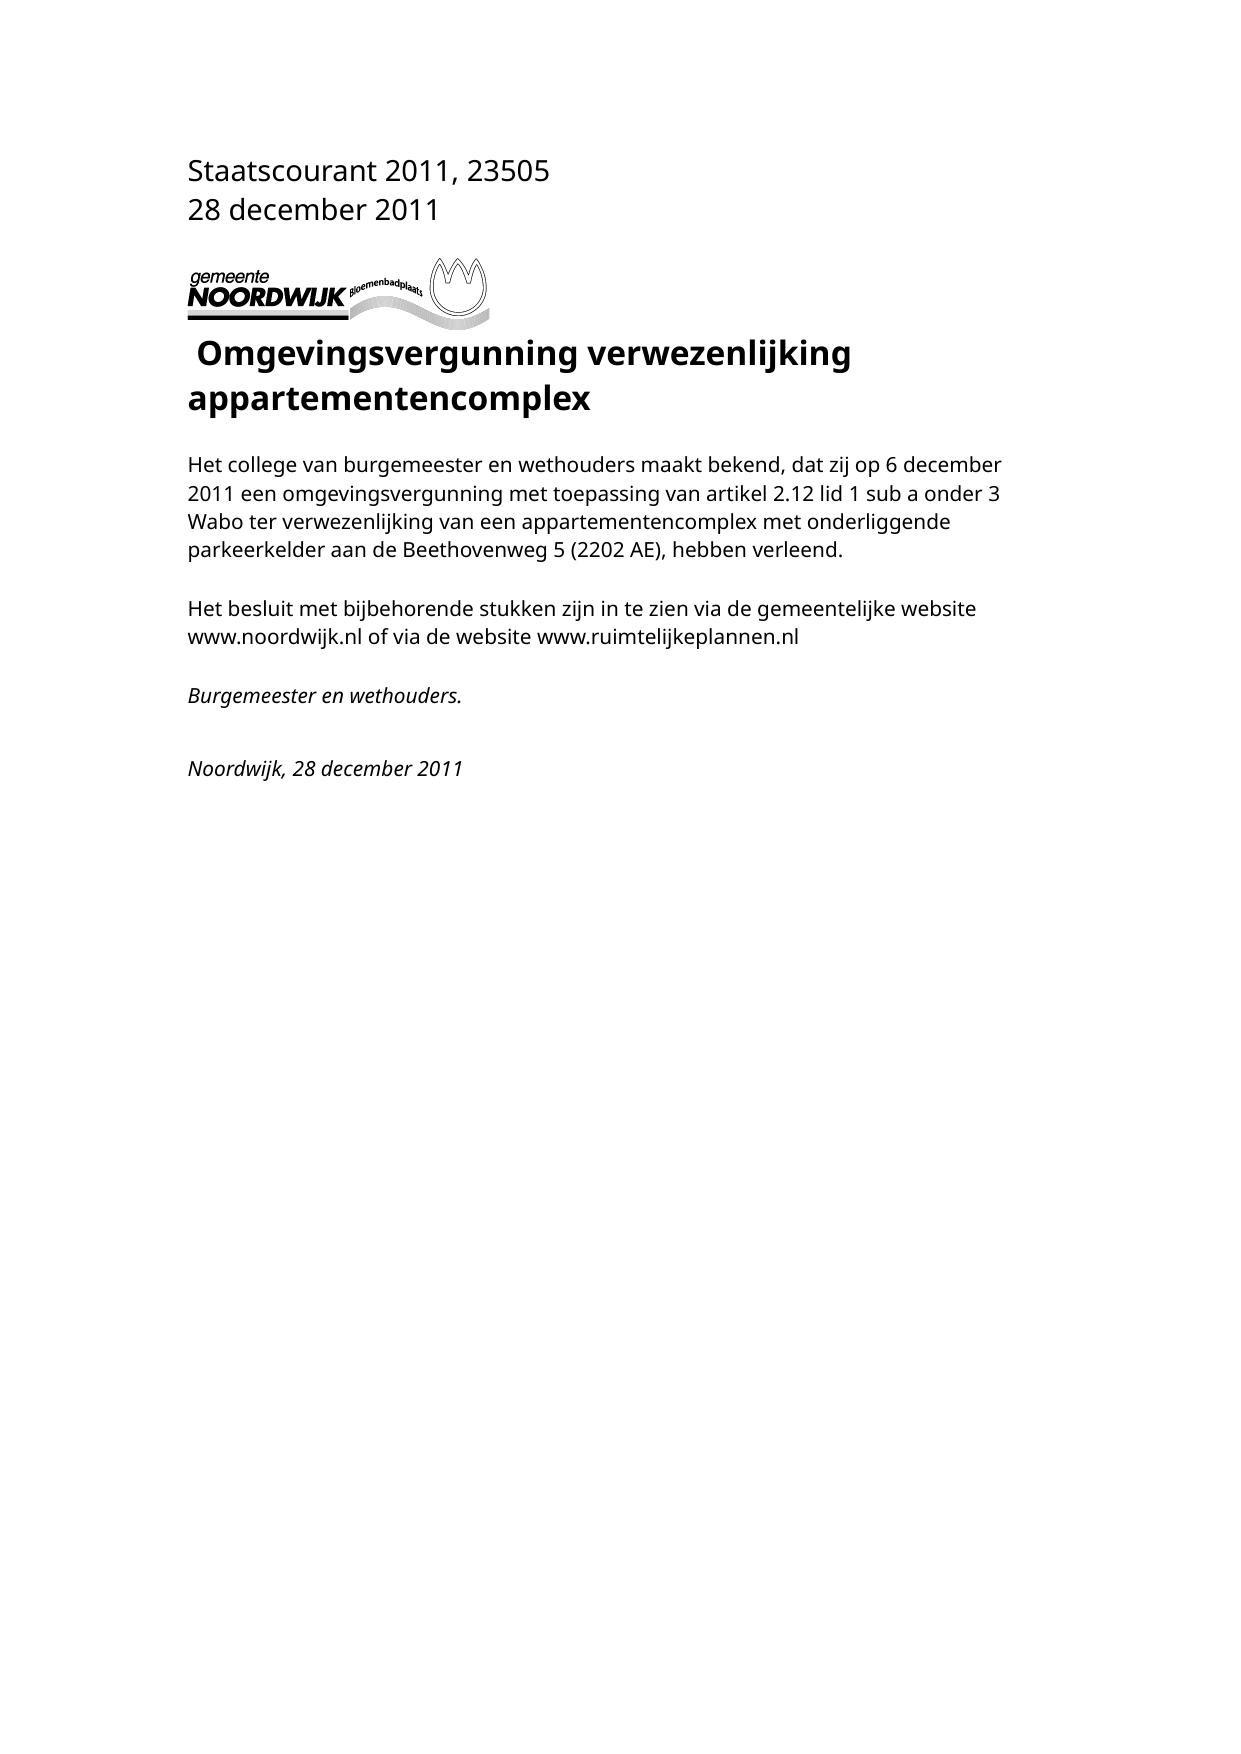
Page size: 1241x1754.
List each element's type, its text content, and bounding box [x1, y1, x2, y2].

text 28 december 2011 [187, 190, 1053, 229]
picture [187, 258, 490, 330]
text Noordwijk, 28 december 2011 [187, 754, 1053, 783]
text Staatscourant 2011, 23505 [187, 150, 1053, 190]
text Het college van burgemeester en wethouders maakt bekend, dat zij op 6 december 2011 een omgevingsvergunning met toepassing van artikel 2.12 lid 1 sub a onder 3 Wabo ter verwezenlijking van een appartementencomplex met onderliggende parkeerkelder aan de Beethovenweg 5 (2202 AE), hebben verleend. [187, 450, 1053, 564]
text Burgemeester en wethouders. [187, 681, 1053, 709]
subtitle Omgevingsvergunning verwezenlijking appartementencomplex [187, 271, 1053, 420]
text Het besluit met bijbehorende stukken zijn in te zien via de gemeentelijke website www.noordwijk.nl of via de website www.ruimtelijkeplannen.nl [187, 594, 1053, 651]
